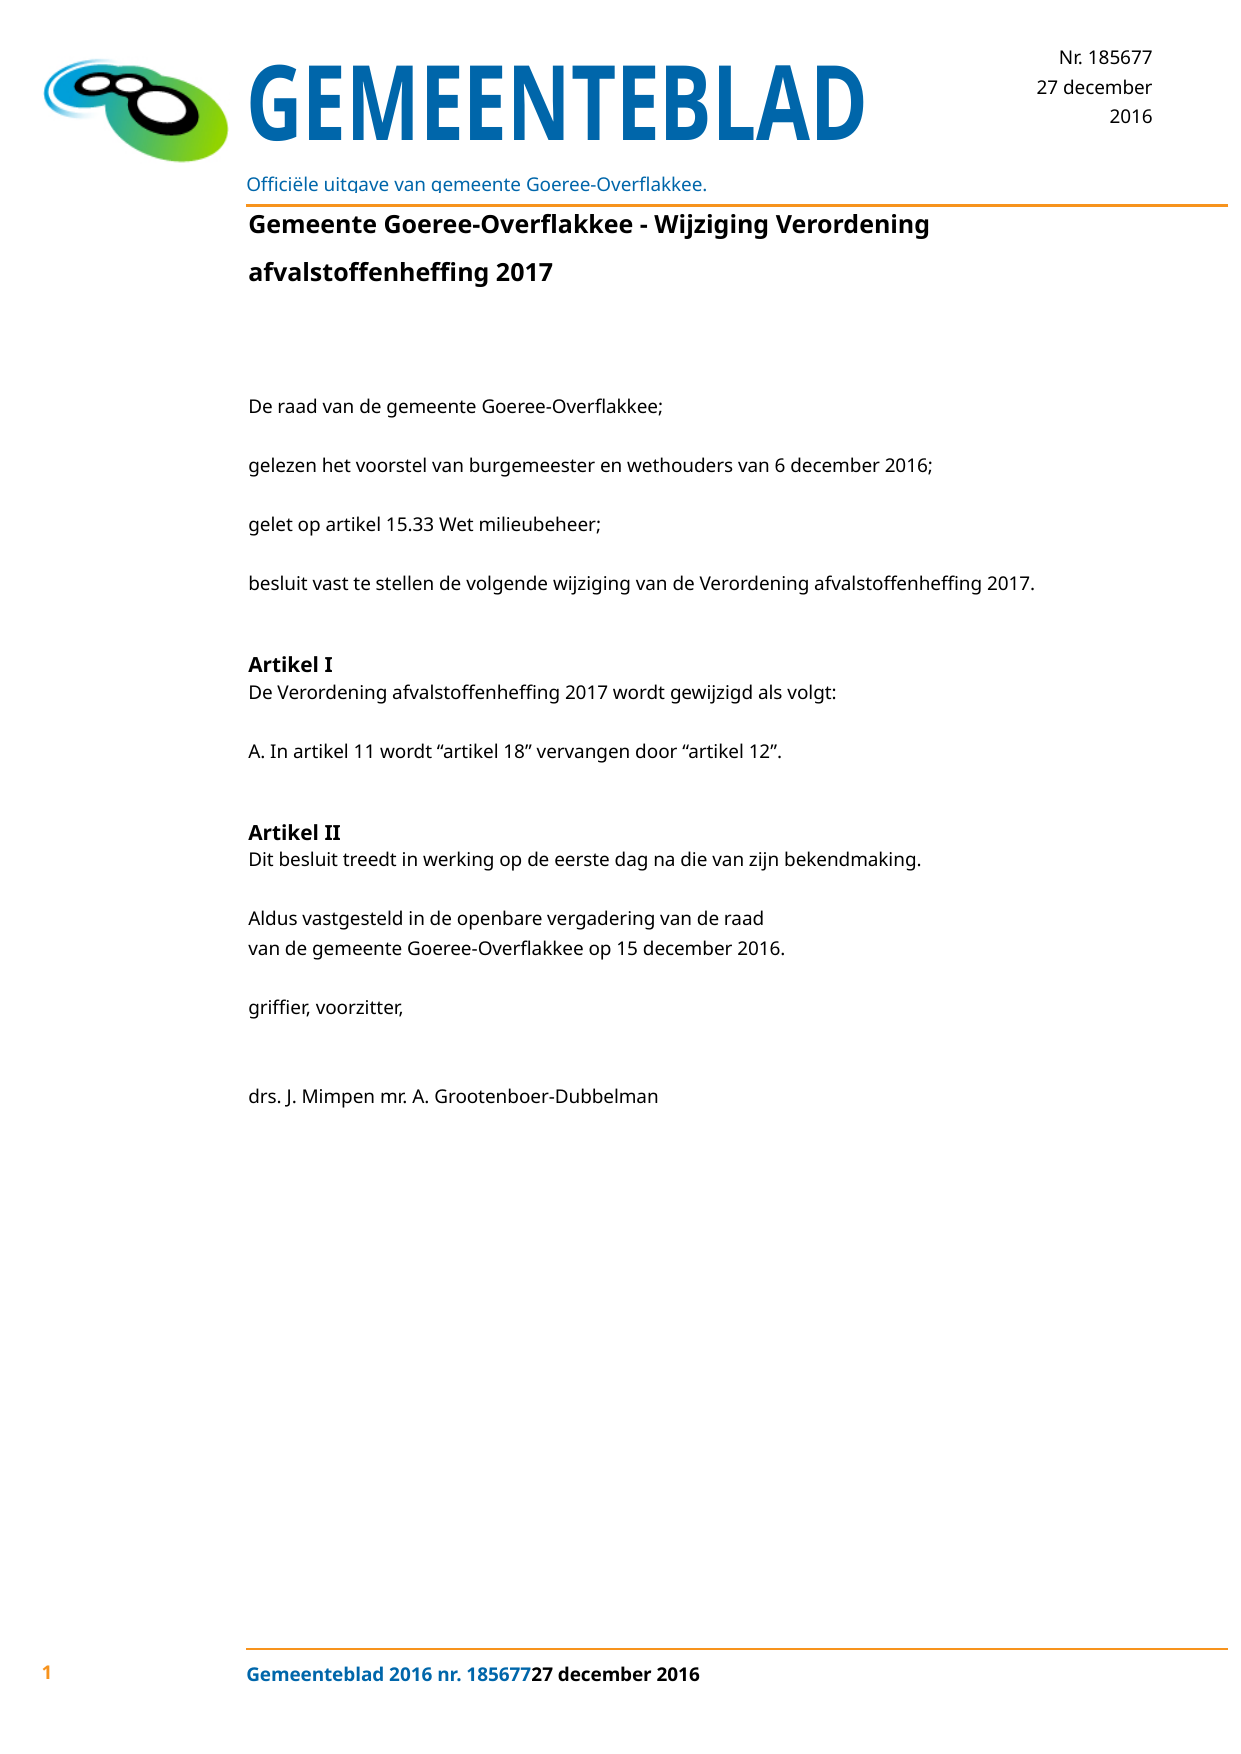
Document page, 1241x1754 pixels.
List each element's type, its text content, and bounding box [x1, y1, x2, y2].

text griffier, voorzitter, [248, 994, 1152, 1020]
text Dit besluit treedt in werking op de eerste dag na die van zijn bekendmaking. [248, 846, 1152, 872]
text gelezen het voorstel van burgemeester en wethouders van 6 december 2016; [248, 452, 1152, 478]
text De Verordening afvalstoffenheffing 2017 wordt gewijzigd als volgt: [248, 679, 1152, 704]
text De raad van de gemeente Goeree-Overflakkee; [248, 393, 1152, 419]
text drs. J. Mimpen mr. A. Grootenboer-Dubbelman [248, 1083, 1152, 1109]
text Aldus vastgesteld in de openbare vergadering van de raad [248, 906, 1152, 931]
text van de gemeente Goeree-Overflakkee op 15 december 2016. [248, 935, 1152, 961]
text besluit vast te stellen de volgende wijziging van de Verordening afvalstoffenheffing 2017. [248, 570, 1152, 596]
text Artikel I [248, 650, 1152, 679]
picture [41, 47, 231, 172]
text Artikel II [248, 818, 1152, 846]
text A. In artikel 11 wordt “artikel 18” vervangen door “artikel 12”. [248, 738, 1152, 764]
text Gemeente Goeree-Overflakkee - Wijziging Verordening afvalstoffenheffing 2017 [248, 207, 1152, 288]
text gelet op artikel 15.33 Wet milieubeheer; [248, 511, 1152, 537]
